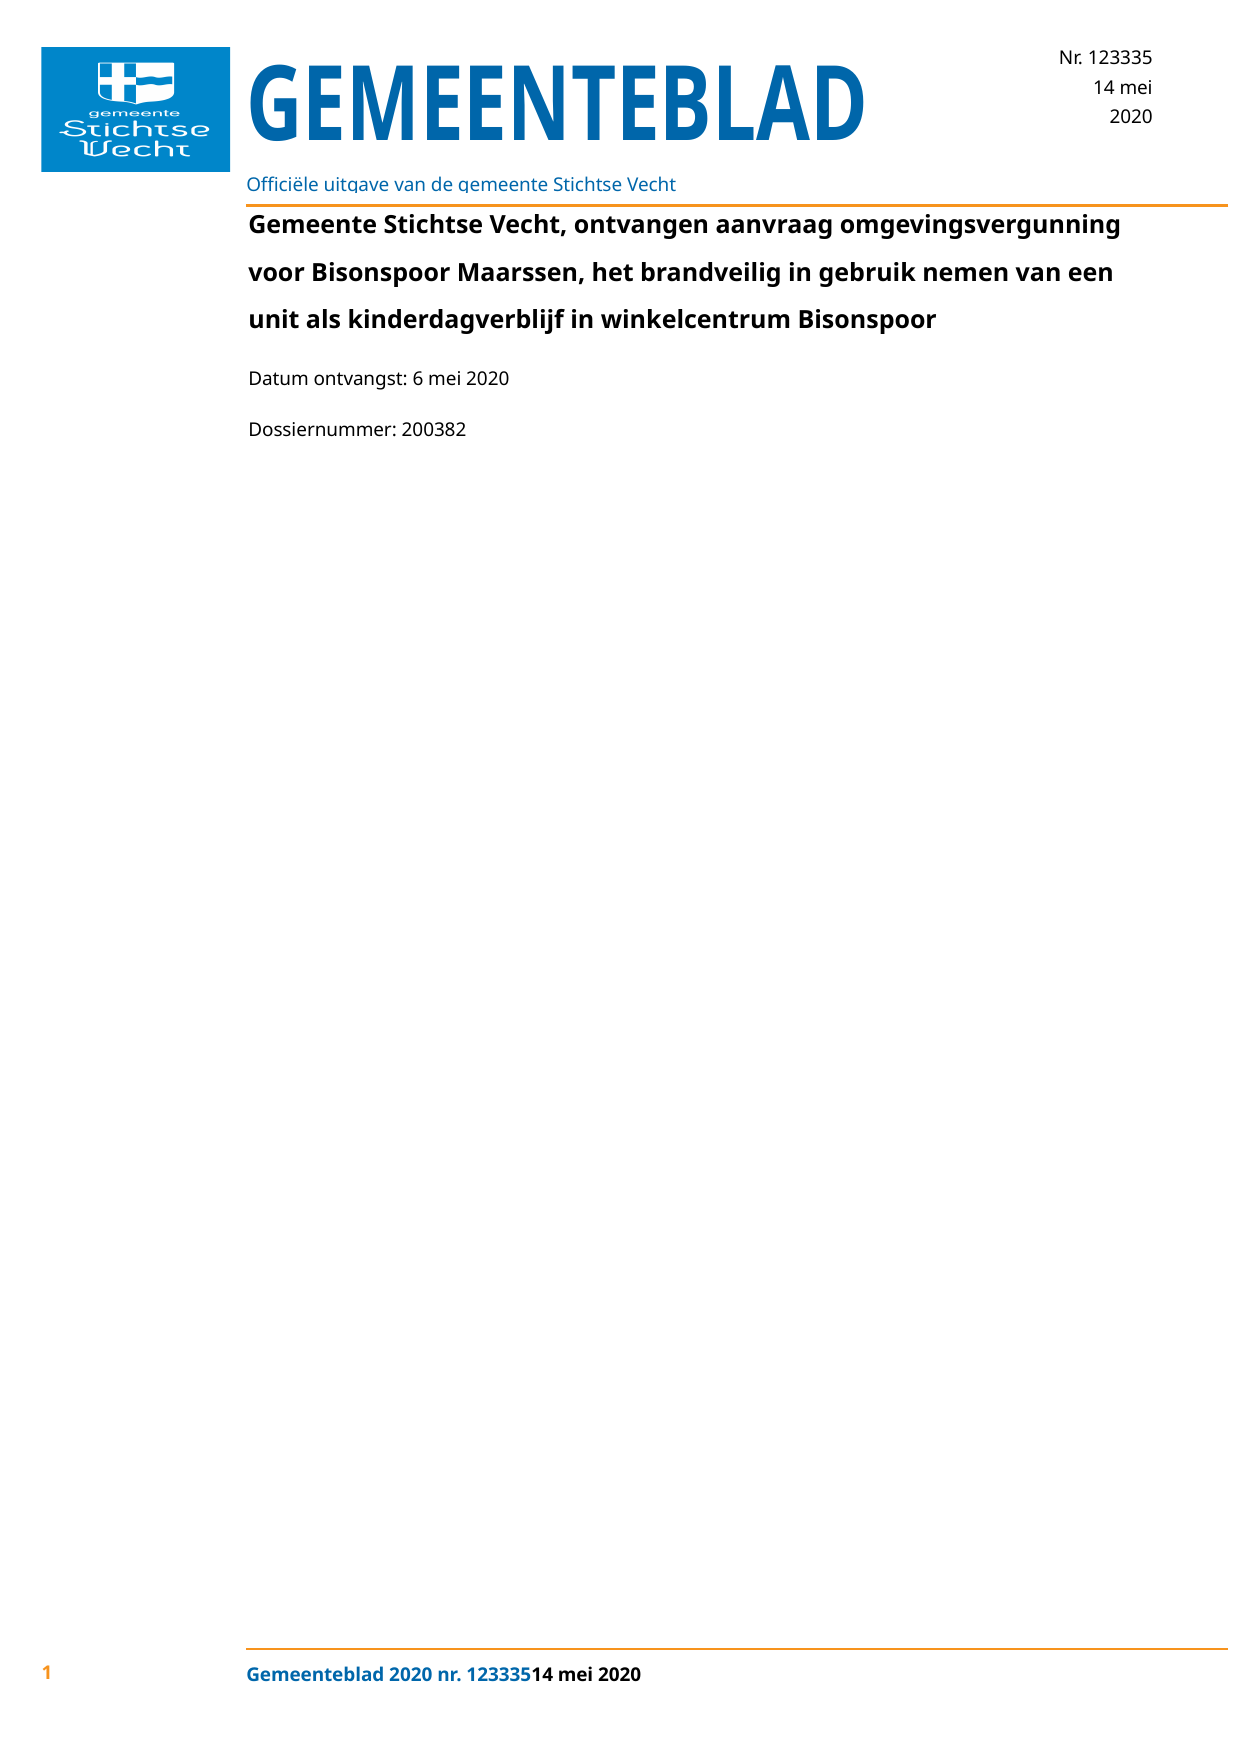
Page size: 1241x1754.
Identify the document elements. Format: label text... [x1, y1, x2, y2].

picture [99, 63, 135, 101]
text Gemeente Stichtse Vecht, ontvangen aanvraag omgevingsvergunning voor Bisonspoor Maarssen, het brandveilig in gebruik nemen van een unit als kinderdagverblijf in winkelcentrum Bisonspoor [248, 207, 1152, 336]
picture [137, 63, 174, 103]
text Datum ontvangst: 6 mei 2020 [248, 366, 1152, 391]
text Dossiernummer: 200382 [248, 416, 1152, 442]
